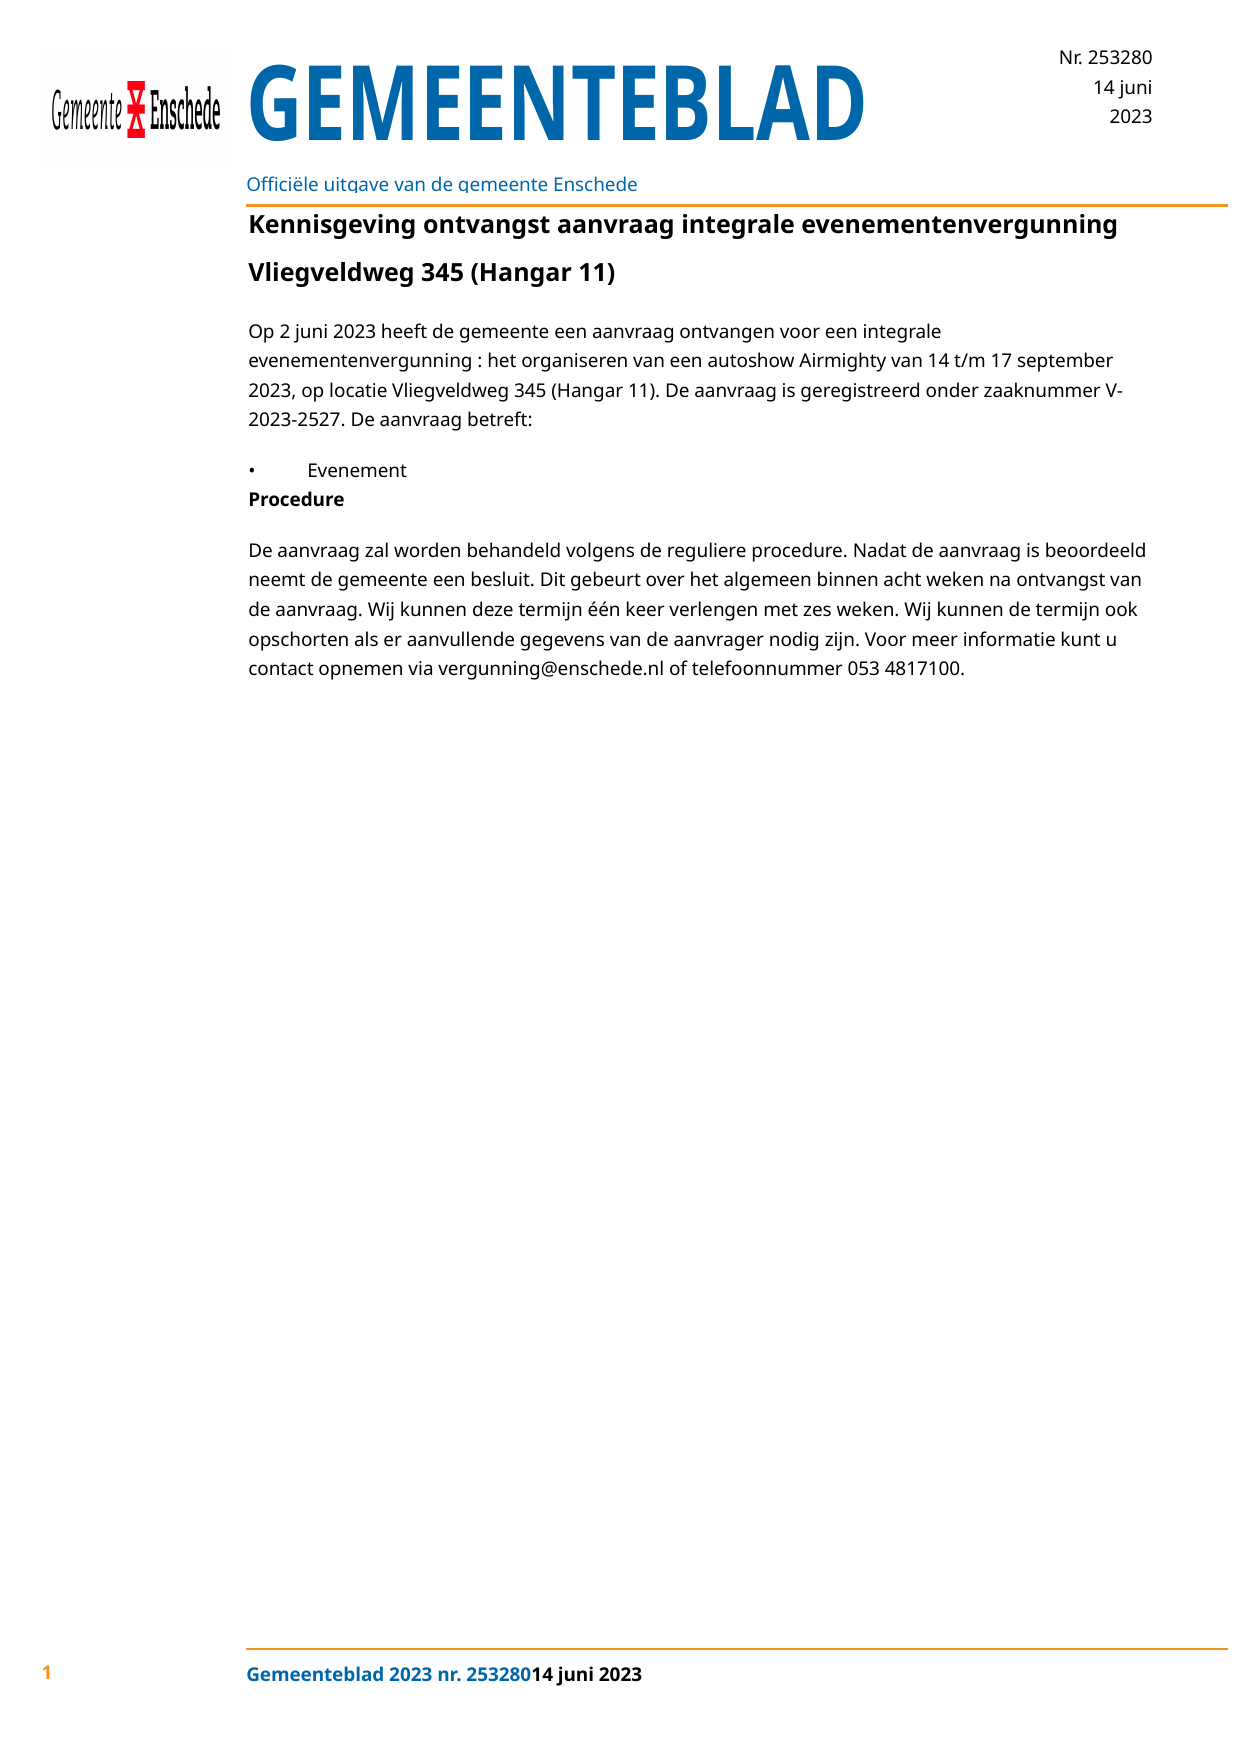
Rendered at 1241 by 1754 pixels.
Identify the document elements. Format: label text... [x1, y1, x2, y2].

text Kennisgeving ontvangst aanvraag integrale evenementenvergunning Vliegveldweg 345 (Hangar 11) [248, 207, 1152, 288]
text De aanvraag zal worden behandeld volgens de reguliere procedure. Nadat de aanvraag is beoordeeld neemt de gemeente een besluit. Dit gebeurt over het algemeen binnen acht weken na ontvangst van de aanvraag. Wij kunnen deze termijn één keer verlengen met zes weken. Wij kunnen de termijn ook opschorten als er aanvullende gegevens van de aanvrager nodig zijn. Voor meer informatie kunt u contact opnemen via vergunning@enschede.nl of telefoonnummer 053 4817100. [248, 537, 1152, 681]
text Op 2 juni 2023 heeft de gemeente een aanvraag ontvangen voor een integrale evenementenvergunning : het organiseren van een autoshow Airmighty van 14 t/m 17 september 2023, op locatie Vliegveldweg 345 (Hangar 11). De aanvraag is geregistreerd onder zaaknummer V-2023-2527. De aanvraag betreft: [248, 318, 1152, 432]
text Procedure [248, 487, 1152, 512]
list Evenement [248, 457, 1152, 483]
picture [41, 47, 231, 172]
